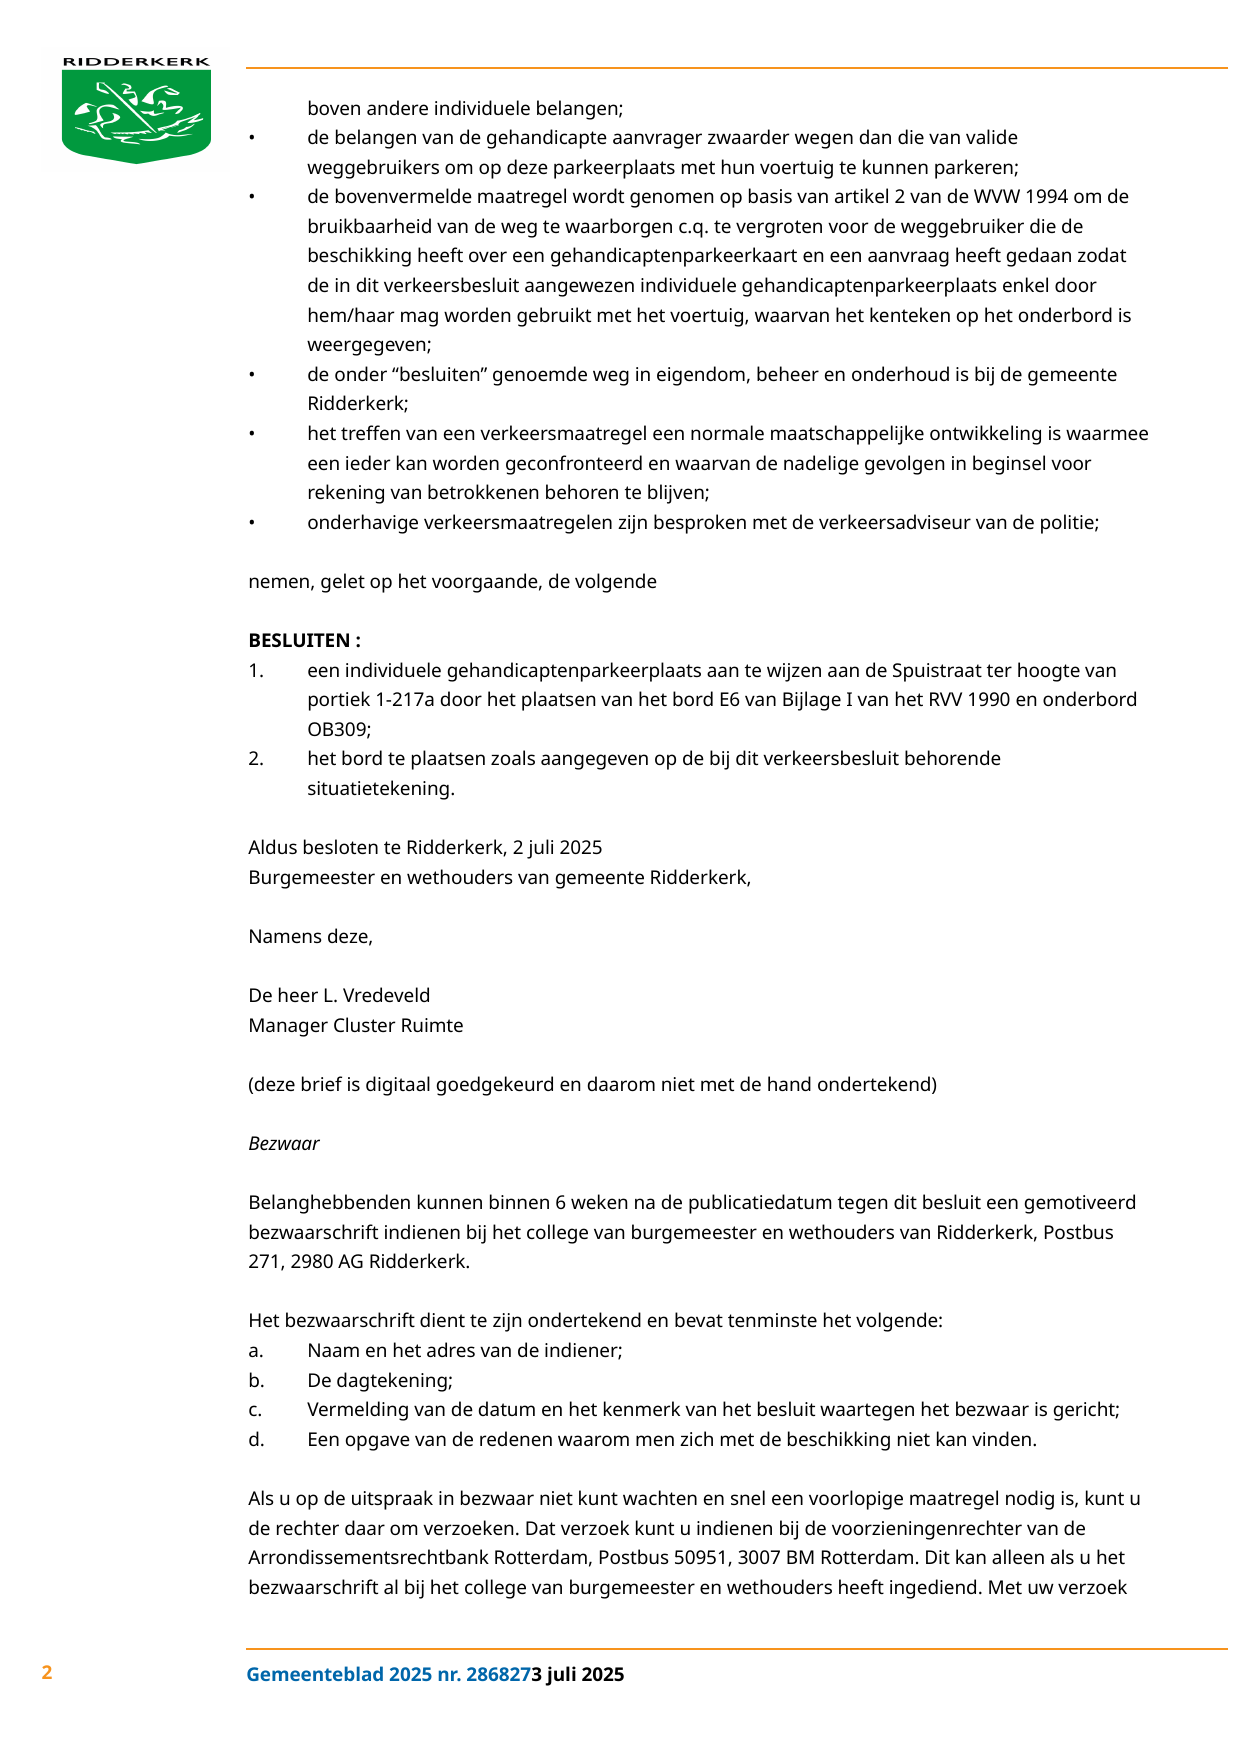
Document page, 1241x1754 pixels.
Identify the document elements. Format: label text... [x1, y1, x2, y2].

text Als u op de uitspraak in bezwaar niet kunt wachten en snel een voorlopige maatregel nodig is, kunt u de rechter daar om verzoeken. Dat verzoek kunt u indienen bij de voorzieningenrechter van de Arrondissementsrechtbank Rotterdam, Postbus 50951, 3007 BM Rotterdam. Dit kan alleen als u het bezwaarschrift al bij het college van burgemeester en wethouders heeft ingediend. Met uw verzoek [248, 1485, 1152, 1600]
text Manager Cluster Ruimte [248, 1012, 1152, 1038]
text Het bezwaarschrift dient te zijn ondertekend en bevat tenminste het volgende: [248, 1308, 1152, 1333]
list boven andere individuele belangen; [248, 95, 1152, 121]
text De heer L. Vredeveld [248, 982, 1152, 1008]
list De dagtekening; [248, 1367, 1152, 1393]
text BESLUITEN : [248, 627, 1152, 653]
list Een opgave van de redenen waarom men zich met de beschikking niet kan vinden. [248, 1426, 1152, 1452]
text Bezwaar [248, 1130, 1152, 1156]
list het bord te plaatsen zoals aangegeven op de bij dit verkeersbesluit behorende situatietekening. [248, 746, 1152, 801]
picture [41, 47, 231, 172]
text Belanghebbenden kunnen binnen 6 weken na de publicatiedatum tegen dit besluit een gemotiveerd bezwaarschrift indienen bij het college van burgemeester en wethouders van Ridderkerk, Postbus 271, 2980 AG Ridderkerk. [248, 1189, 1152, 1274]
list Naam en het adres van de indiener; [248, 1337, 1152, 1363]
text nemen, gelet op het voorgaande, de volgende [248, 568, 1152, 594]
list het treffen van een verkeersmaatregel een normale maatschappelijke ontwikkeling is waarmee een ieder kan worden geconfronteerd en waarvan de nadelige gevolgen in beginsel voor rekening van betrokkenen behoren te blijven; [248, 420, 1152, 505]
list Vermelding van de datum en het kenmerk van het besluit waartegen het bezwaar is gericht; [248, 1396, 1152, 1422]
text Burgemeester en wethouders van gemeente Ridderkerk, [248, 864, 1152, 890]
text Namens deze, [248, 923, 1152, 949]
list de belangen van de gehandicapte aanvrager zwaarder wegen dan die van valide weggebruikers om op deze parkeerplaats met hun voertuig te kunnen parkeren; [248, 124, 1152, 180]
list een individuele gehandicaptenparkeerplaats aan te wijzen aan de Spuistraat ter hoogte van portiek 1-217a door het plaatsen van het bord E6 van Bijlage I van het RVV 1990 en onderbord OB309; [248, 657, 1152, 742]
list de onder “besluiten” genoemde weg in eigendom, beheer en onderhoud is bij de gemeente Ridderkerk; [248, 361, 1152, 416]
text Aldus besloten te Ridderkerk, 2 juli 2025 [248, 834, 1152, 860]
text (deze brief is digitaal goedgekeurd en daarom niet met de hand ondertekend) [248, 1071, 1152, 1097]
list de bovenvermelde maatregel wordt genomen op basis van artikel 2 van de WVW 1994 om de bruikbaarheid van de weg te waarborgen c.q. te vergroten voor de weggebruiker die de beschikking heeft over een gehandicaptenparkeerkaart en een aanvraag heeft gedaan zodat de in dit verkeersbesluit aangewezen individuele gehandicaptenparkeerplaats enkel door hem/haar mag worden gebruikt met het voertuig, waarvan het kenteken op het onderbord is weergegeven; [248, 183, 1152, 357]
list onderhavige verkeersmaatregelen zijn besproken met de verkeersadviseur van de politie; [248, 509, 1152, 535]
